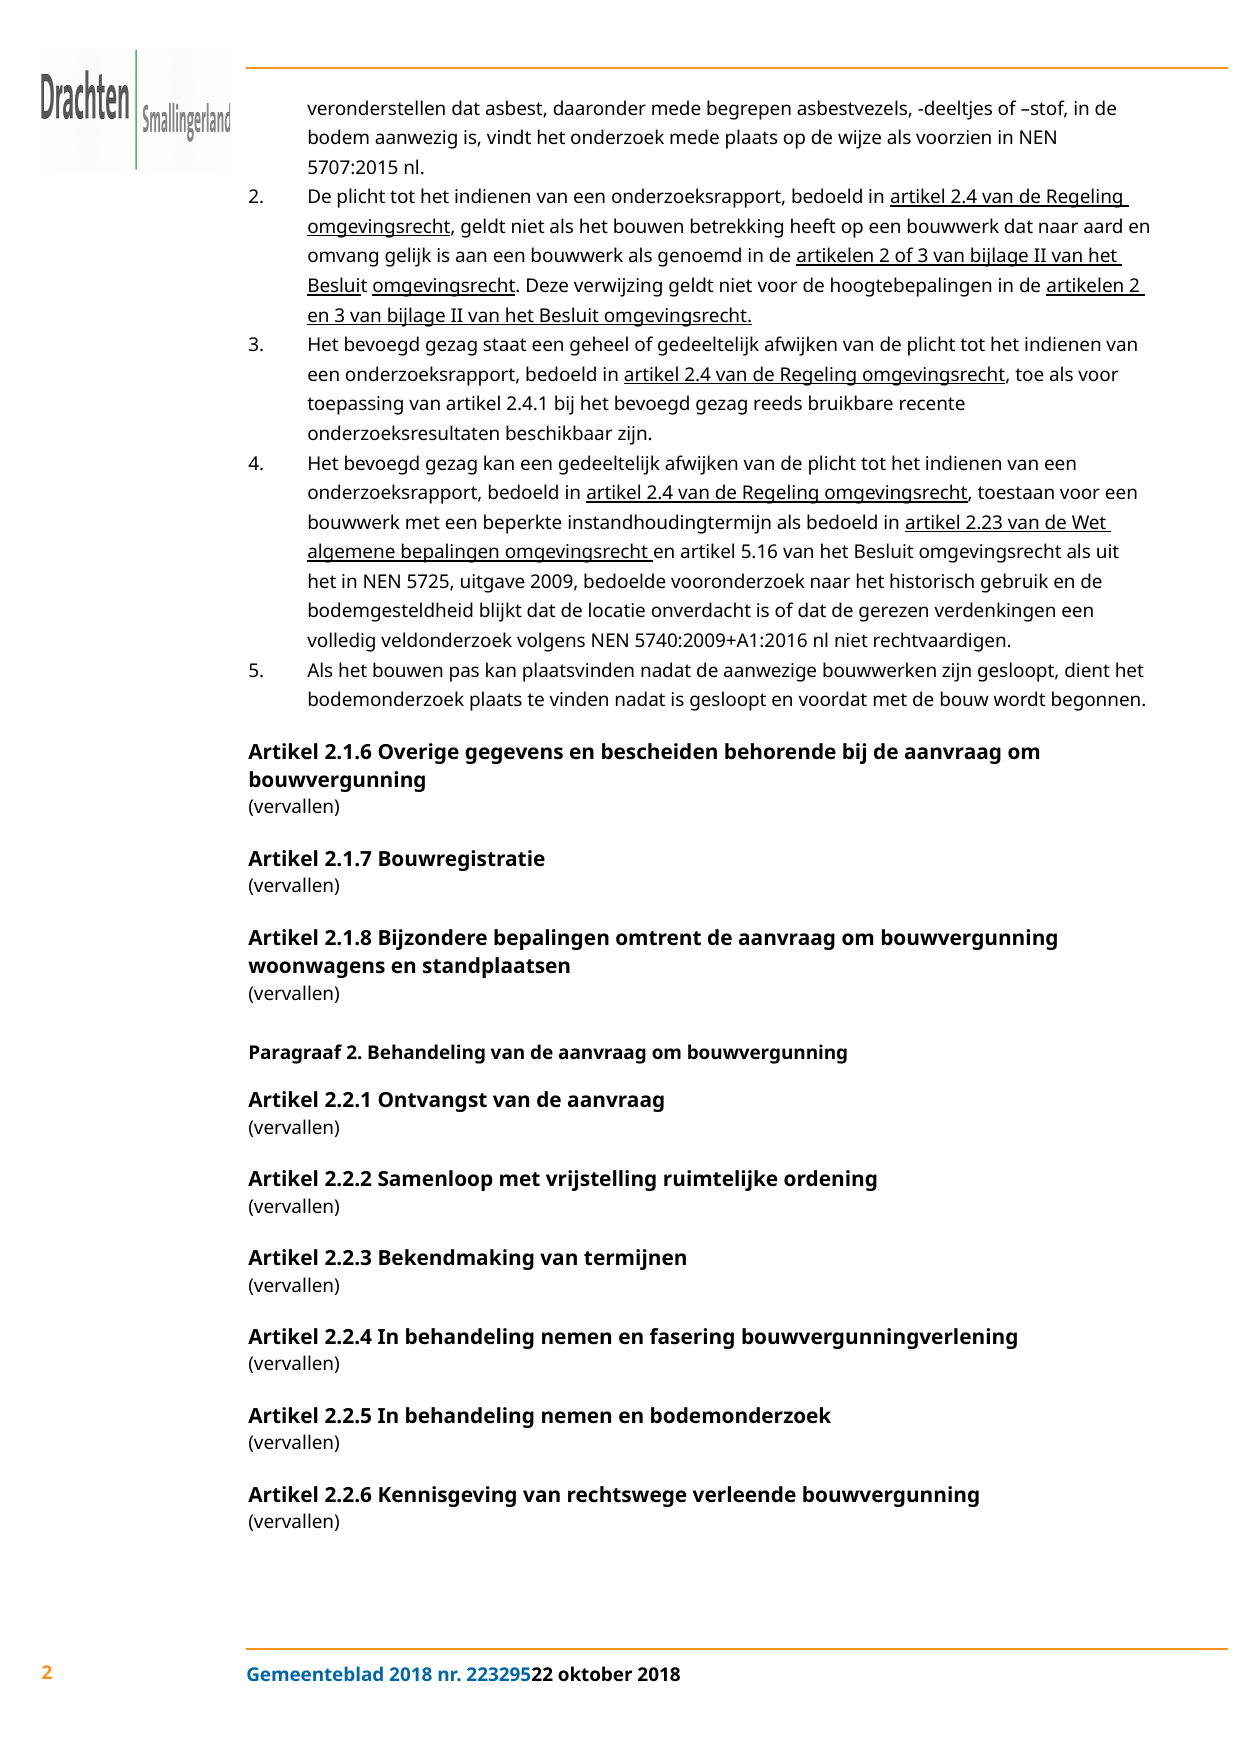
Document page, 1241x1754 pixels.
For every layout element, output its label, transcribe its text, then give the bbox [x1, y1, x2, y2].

text Artikel 2.2.2 Samenloop met vrijstelling ruimtelijke ordening [248, 1164, 1152, 1193]
text Artikel 2.1.8 Bijzondere bepalingen omtrent de aanvraag om bouwvergunning woonwagens en standplaatsen [248, 923, 1152, 980]
list Als het bouwen pas kan plaatsvinden nadat de aanwezige bouwwerken zijn gesloopt, dient het bodemonderzoek plaats te vinden nadat is gesloopt en voordat met de bouw wordt begonnen. [248, 657, 1152, 712]
text (vervallen) [248, 980, 1152, 1006]
text Artikel 2.1.6 Overige gegevens en bescheiden behorende bij de aanvraag om bouwvergunning [248, 737, 1152, 794]
text Artikel 2.2.5 In behandeling nemen en bodemonderzoek [248, 1401, 1152, 1429]
picture [41, 47, 231, 172]
text Paragraaf 2. Behandeling van de aanvraag om bouwvergunning [248, 1039, 1152, 1065]
text (vervallen) [248, 1193, 1152, 1219]
text Artikel 2.2.1 Ontvangst van de aanvraag [248, 1086, 1152, 1114]
list Het bevoegd gezag staat een geheel of gedeeltelijk afwijken van de plicht tot het indienen van een onderzoeksrapport, bedoeld in artikel 2.4 van de Regeling omgevingsrecht, toe als voor toepassing van artikel 2.4.1 bij het bevoegd gezag reeds bruikbare recente onderzoeksresultaten beschikbaar zijn. [248, 331, 1152, 446]
text (vervallen) [248, 1429, 1152, 1455]
text (vervallen) [248, 873, 1152, 898]
text (vervallen) [248, 794, 1152, 819]
text (vervallen) [248, 1508, 1152, 1534]
list De plicht tot het indienen van een onderzoeksrapport, bedoeld in artikel 2.4 van de Regeling omgevingsrecht, geldt niet als het bouwen betrekking heeft op een bouwwerk dat naar aard en omvang gelijk is aan een bouwwerk als genoemd in de artikelen 2 of 3 van bijlage II van het Besluit omgevingsrecht. Deze verwijzing geldt niet voor de hoogtebepalingen in de artikelen 2 en 3 van bijlage II van het Besluit omgevingsrecht. [248, 183, 1152, 328]
text (vervallen) [248, 1114, 1152, 1140]
text Artikel 2.2.4 In behandeling nemen en fasering bouwvergunningverlening [248, 1322, 1152, 1351]
text (vervallen) [248, 1272, 1152, 1297]
text Artikel 2.2.6 Kennisgeving van rechtswege verleende bouwvergunning [248, 1480, 1152, 1508]
text (vervallen) [248, 1351, 1152, 1376]
list veronderstellen dat asbest, daaronder mede begrepen asbestvezels, -deeltjes of –stof, in de bodem aanwezig is, vindt het onderzoek mede plaats op de wijze als voorzien in NEN 5707:2015 nl. [248, 95, 1152, 180]
text Artikel 2.1.7 Bouwregistratie [248, 844, 1152, 873]
list Het bevoegd gezag kan een gedeeltelijk afwijken van de plicht tot het indienen van een onderzoeksrapport, bedoeld in artikel 2.4 van de Regeling omgevingsrecht, toestaan voor een bouwwerk met een beperkte instandhoudingtermijn als bedoeld in artikel 2.23 van de Wet algemene bepalingen omgevingsrecht en artikel 5.16 van het Besluit omgevingsrecht als uit het in NEN 5725, uitgave 2009, bedoelde vooronderzoek naar het historisch gebruik en de bodemgesteldheid blijkt dat de locatie onverdacht is of dat de gerezen verdenkingen een volledig veldonderzoek volgens NEN 5740:2009+A1:2016 nl niet rechtvaardigen. [248, 450, 1152, 653]
text Artikel 2.2.3 Bekendmaking van termijnen [248, 1243, 1152, 1272]
